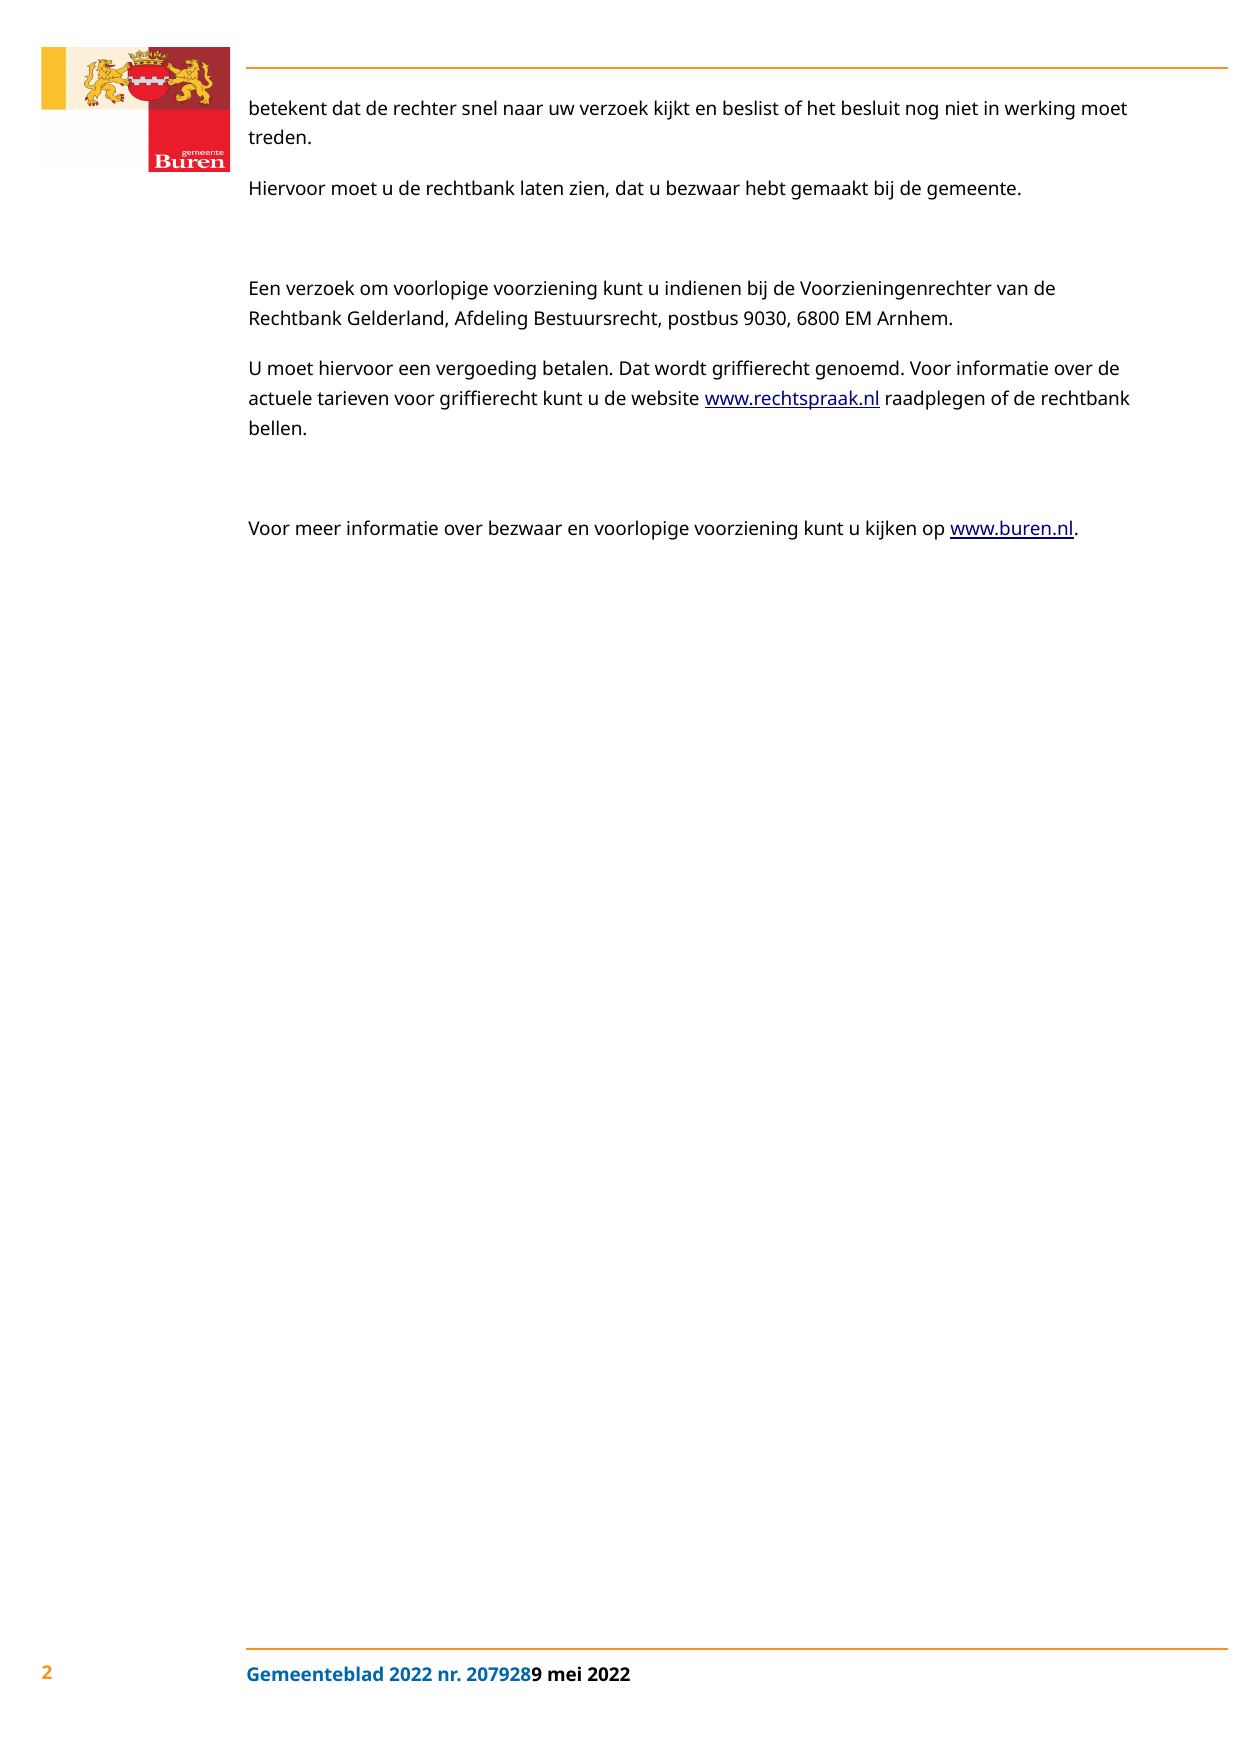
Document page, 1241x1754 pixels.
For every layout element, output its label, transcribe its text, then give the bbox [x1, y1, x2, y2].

text Een verzoek om voorlopige voorziening kunt u indienen bij de Voorzieningenrechter van de Rechtbank Gelderland, Afdeling Bestuursrecht, postbus 9030, 6800 EM Arnhem. [248, 276, 1152, 331]
text Hiervoor moet u de rechtbank laten zien, dat u bezwaar hebt gemaakt bij de gemeente. [248, 175, 1152, 201]
text betekent dat de rechter snel naar uw verzoek kijkt en beslist of het besluit nog niet in werking moet treden. [248, 95, 1152, 150]
text Voor meer informatie over bezwaar en voorlopige voorziening kunt u kijken op www.buren.nl. [248, 516, 1152, 541]
picture [41, 47, 231, 172]
text U moet hiervoor een vergoeding betalen. Dat wordt griffierecht genoemd. Voor informatie over de actuele tarieven voor griffierecht kunt u de website www.rechtspraak.nl raadplegen of de rechtbank bellen. [248, 356, 1152, 441]
